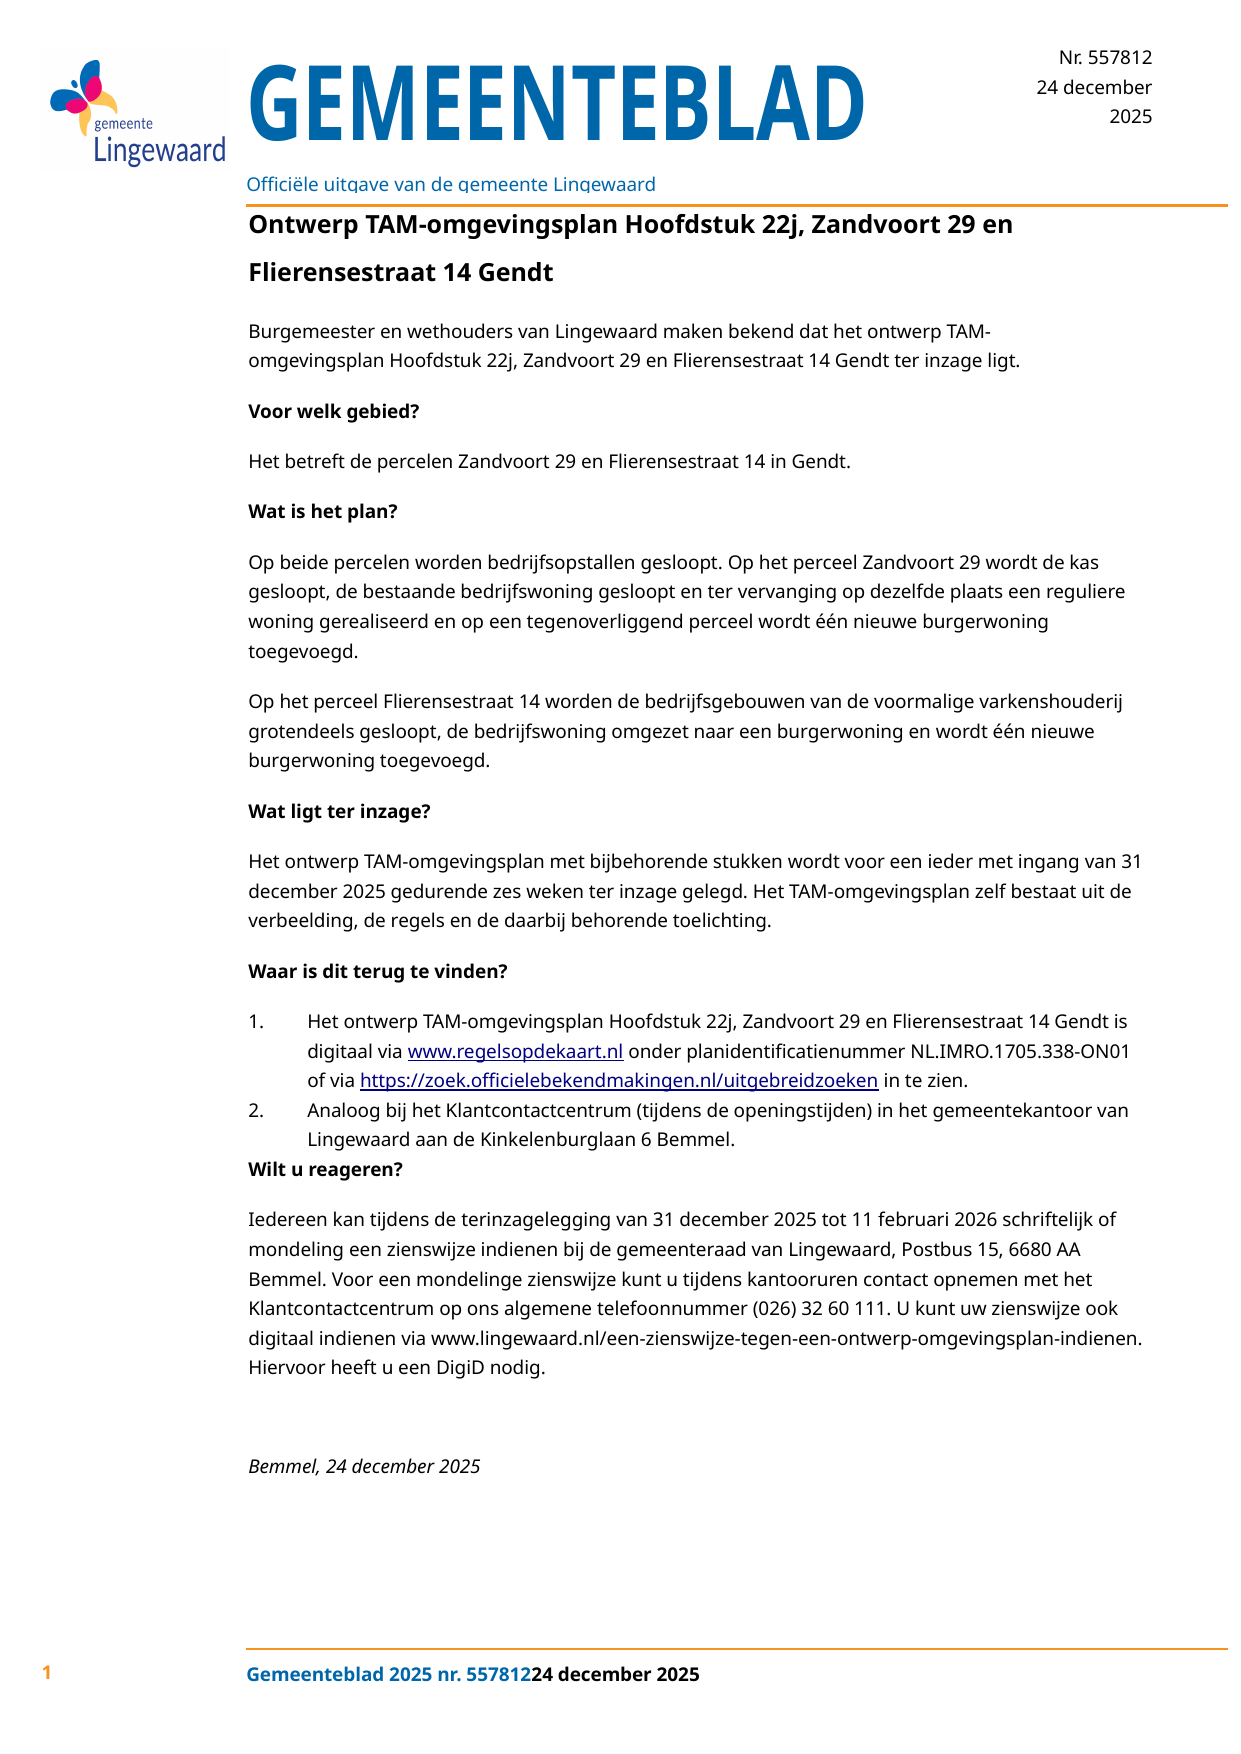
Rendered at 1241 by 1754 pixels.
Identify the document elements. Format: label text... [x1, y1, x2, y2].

text Voor welk gebied? [248, 398, 1152, 424]
text Burgemeester en wethouders van Lingewaard maken bekend dat het ontwerp TAM-omgevingsplan Hoofdstuk 22j, Zandvoort 29 en Flierensestraat 14 Gendt ter inzage ligt. [248, 318, 1152, 373]
list Analoog bij het Klantcontactcentrum (tijdens de openingstijden) in het gemeentekantoor van Lingewaard aan de Kinkelenburglaan 6 Bemmel. [248, 1097, 1152, 1152]
list Het ontwerp TAM-omgevingsplan Hoofdstuk 22j, Zandvoort 29 en Flierensestraat 14 Gendt is digitaal via www.regelsopdekaart.nl onder planidentificatienummer NL.IMRO.1705.338-ON01 of via https://zoek.officielebekendmakingen.nl/uitgebreidzoeken in te zien. [248, 1008, 1152, 1093]
text Iedereen kan tijdens de terinzagelegging van 31 december 2025 tot 11 februari 2026 schriftelijk of mondeling een zienswijze indienen bij de gemeenteraad van Lingewaard, Postbus 15, 6680 AA Bemmel. Voor een mondelinge zienswijze kunt u tijdens kantooruren contact opnemen met het Klantcontactcentrum op ons algemene telefoonnummer (026) 32 60 111. U kunt uw zienswijze ook digitaal indienen via www.lingewaard.nl/een-zienswijze-tegen-een-ontwerp-omgevingsplan-indienen. Hiervoor heeft u een DigiD nodig. [248, 1207, 1152, 1380]
text Ontwerp TAM-omgevingsplan Hoofdstuk 22j, Zandvoort 29 en Flierensestraat 14 Gendt [248, 207, 1152, 288]
text Wilt u reageren? [248, 1156, 1152, 1182]
text Het ontwerp TAM-omgevingsplan met bijbehorende stukken wordt voor een ieder met ingang van 31 december 2025 gedurende zes weken ter inzage gelegd. Het TAM-omgevingsplan zelf bestaat uit de verbeelding, de regels en de daarbij behorende toelichting. [248, 848, 1152, 933]
text Waar is dit terug te vinden? [248, 958, 1152, 984]
text Op beide percelen worden bedrijfsopstallen gesloopt. Op het perceel Zandvoort 29 wordt de kas gesloopt, de bestaande bedrijfswoning gesloopt en ter vervanging op dezelfde plaats een reguliere woning gerealiseerd en op een tegenoverliggend perceel wordt één nieuwe burgerwoning toegevoegd. [248, 549, 1152, 664]
text Op het perceel Flierensestraat 14 worden de bedrijfsgebouwen van de voormalige varkenshouderij grotendeels gesloopt, de bedrijfswoning omgezet naar een burgerwoning en wordt één nieuwe burgerwoning toegevoegd. [248, 688, 1152, 773]
text Wat ligt ter inzage? [248, 798, 1152, 824]
picture [41, 47, 231, 172]
text Wat is het plan? [248, 499, 1152, 524]
text Het betreft de percelen Zandvoort 29 en Flierensestraat 14 in Gendt. [248, 448, 1152, 474]
text Bemmel, 24 december 2025 [248, 1453, 1152, 1478]
